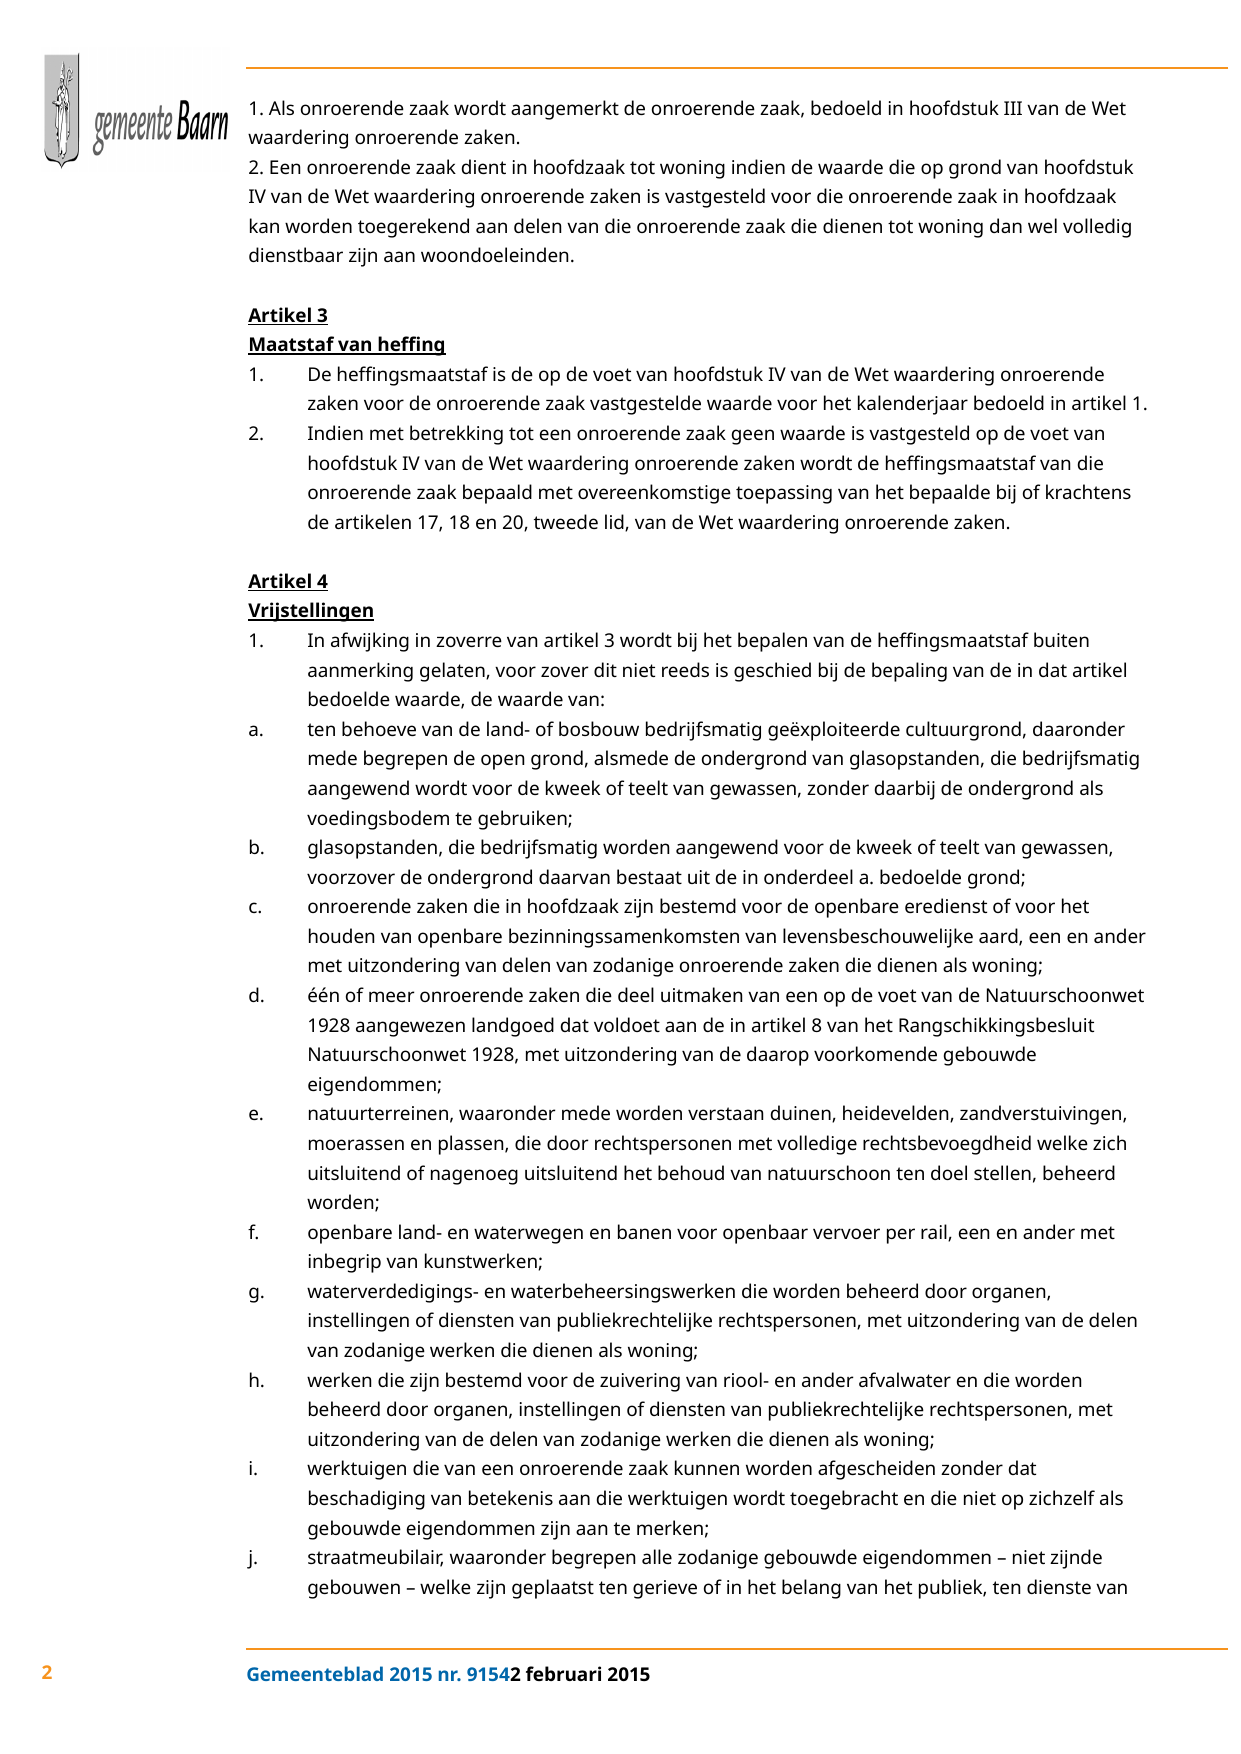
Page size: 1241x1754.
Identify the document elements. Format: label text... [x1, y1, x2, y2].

list De heffingsmaatstaf is de op de voet van hoofdstuk IV van de Wet waardering onroerende zaken voor de onroerende zaak vastgestelde waarde voor het kalenderjaar bedoeld in artikel 1. [248, 361, 1152, 416]
list glasopstanden, die bedrijfsmatig worden aangewend voor de kweek of teelt van gewassen, voorzover de ondergrond daarvan bestaat uit de in onderdeel a. bedoelde grond; [248, 834, 1152, 890]
text Artikel 3 [248, 302, 1152, 328]
list Indien met betrekking tot een onroerende zaak geen waarde is vastgesteld op de voet van hoofdstuk IV van de Wet waardering onroerende zaken wordt de heffingsmaatstaf van die onroerende zaak bepaald met overeenkomstige toepassing van het bepaalde bij of krachtens de artikelen 17, 18 en 20, tweede lid, van de Wet waardering onroerende zaken. [248, 420, 1152, 535]
list onroerende zaken die in hoofdzaak zijn bestemd voor de openbare eredienst of voor het houden van openbare bezinningssamenkomsten van levensbeschouwelijke aard, een en ander met uitzondering van delen van zodanige onroerende zaken die dienen als woning; [248, 893, 1152, 978]
text 2. Een onroerende zaak dient in hoofdzaak tot woning indien de waarde die op grond van hoofdstuk IV van de Wet waardering onroerende zaken is vastgesteld voor die onroerende zaak in hoofdzaak kan worden toegerekend aan delen van die onroerende zaak die dienen tot woning dan wel volledig dienstbaar zijn aan woondoeleinden. [248, 154, 1152, 268]
list één of meer onroerende zaken die deel uitmaken van een op de voet van de Natuurschoonwet 1928 aangewezen landgoed dat voldoet aan de in artikel 8 van het Rangschikkingsbesluit Natuurschoonwet 1928, met uitzondering van de daarop voorkomende gebouwde eigendommen; [248, 982, 1152, 1097]
list werken die zijn bestemd voor de zuivering van riool- en ander afvalwater en die worden beheerd door organen, instellingen of diensten van publiekrechtelijke rechtspersonen, met uitzondering van de delen van zodanige werken die dienen als woning; [248, 1367, 1152, 1452]
text 1. Als onroerende zaak wordt aangemerkt de onroerende zaak, bedoeld in hoofdstuk III van de Wet waardering onroerende zaken. [248, 95, 1152, 150]
list natuurterreinen, waaronder mede worden verstaan duinen, heidevelden, zandverstuivingen, moerassen en plassen, die door rechtspersonen met volledige rechtsbevoegdheid welke zich uitsluitend of nagenoeg uitsluitend het behoud van natuurschoon ten doel stellen, beheerd worden; [248, 1101, 1152, 1215]
text Vrijstellingen [248, 598, 1152, 623]
text Artikel 4 [248, 568, 1152, 594]
text Maatstaf van heffing [248, 331, 1152, 357]
list ten behoeve van de land- of bosbouw bedrijfsmatig geëxploiteerde cultuurgrond, daaronder mede begrepen de open grond, alsmede de ondergrond van glasopstanden, die bedrijfsmatig aangewend wordt voor de kweek of teelt van gewassen, zonder daarbij de ondergrond als voedingsbodem te gebruiken; [248, 716, 1152, 831]
picture [41, 47, 231, 172]
list werktuigen die van een onroerende zaak kunnen worden afgescheiden zonder dat beschadiging van betekenis aan die werktuigen wordt toegebracht en die niet op zichzelf als gebouwde eigendommen zijn aan te merken; [248, 1456, 1152, 1541]
list openbare land- en waterwegen en banen voor openbaar vervoer per rail, een en ander met inbegrip van kunstwerken; [248, 1219, 1152, 1274]
list waterverdedigings- en waterbeheersingswerken die worden beheerd door organen, instellingen of diensten van publiekrechtelijke rechtspersonen, met uitzondering van de delen van zodanige werken die dienen als woning; [248, 1278, 1152, 1363]
list In afwijking in zoverre van artikel 3 wordt bij het bepalen van de heffingsmaatstaf buiten aanmerking gelaten, voor zover dit niet reeds is geschied bij de bepaling van de in dat artikel bedoelde waarde, de waarde van: [248, 627, 1152, 712]
list straatmeubilair, waaronder begrepen alle zodanige gebouwde eigendommen – niet zijnde gebouwen – welke zijn geplaatst ten gerieve of in het belang van het publiek, ten dienste van [248, 1544, 1152, 1600]
